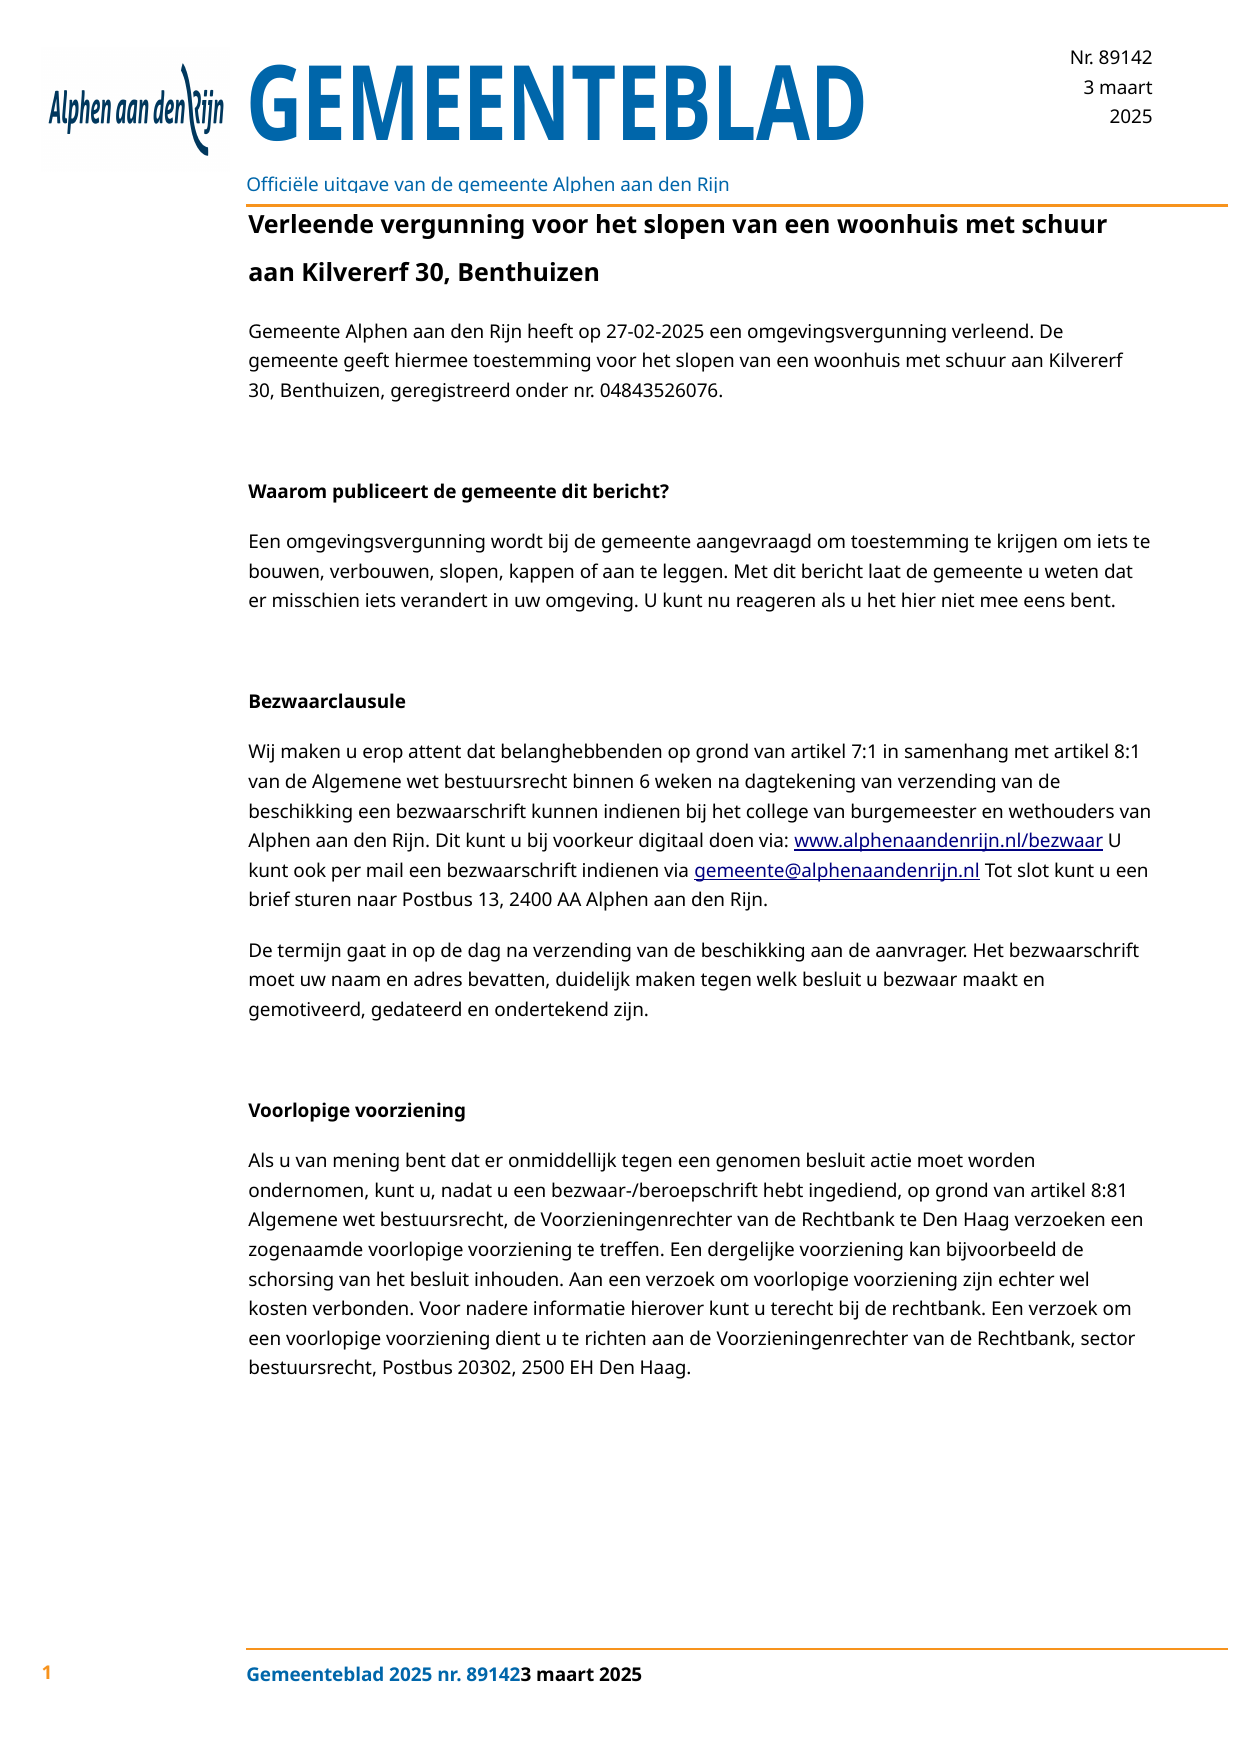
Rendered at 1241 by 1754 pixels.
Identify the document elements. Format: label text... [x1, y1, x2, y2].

text Als u van mening bent dat er onmiddellijk tegen een genomen besluit actie moet worden ondernomen, kunt u, nadat u een bezwaar-/beroepschrift hebt ingediend, op grond van artikel 8:81 Algemene wet bestuursrecht, de Voorzieningenrechter van de Rechtbank te Den Haag verzoeken een zogenaamde voorlopige voorziening te treffen. Een dergelijke voorziening kan bijvoorbeeld de schorsing van het besluit inhouden. Aan een verzoek om voorlopige voorziening zijn echter wel kosten verbonden. Voor nadere informatie hierover kunt u terecht bij de rechtbank. Een verzoek om een voorlopige voorziening dient u te richten aan de Voorzieningenrechter van de Rechtbank, sector bestuursrecht, Postbus 20302, 2500 EH Den Haag. [248, 1147, 1152, 1380]
text De termijn gaat in op de dag na verzending van de beschikking aan de aanvrager. Het bezwaarschrift moet uw naam en adres bevatten, duidelijk maken tegen welk besluit u bezwaar maakt en gemotiveerd, gedateerd en ondertekend zijn. [248, 937, 1152, 1022]
text Verleende vergunning voor het slopen van een woonhuis met schuur aan Kilvererf 30, Benthuizen [248, 207, 1152, 288]
text Bezwaarclausule [248, 688, 1152, 714]
picture [41, 47, 231, 172]
text Voorlopige voorziening [248, 1097, 1152, 1123]
text Wij maken u erop attent dat belanghebbenden op grond van artikel 7:1 in samenhang met artikel 8:1 van de Algemene wet bestuursrecht binnen 6 weken na dagtekening van verzending van de beschikking een bezwaarschrift kunnen indienen bij het college van burgemeester en wethouders van Alphen aan den Rijn. Dit kunt u bij voorkeur digitaal doen via: www.alphenaandenrijn.nl/bezwaar U kunt ook per mail een bezwaarschrift indienen via gemeente@alphenaandenrijn.nl Tot slot kunt u een brief sturen naar Postbus 13, 2400 AA Alphen aan den Rijn. [248, 739, 1152, 912]
text Een omgevingsvergunning wordt bij de gemeente aangevraagd om toestemming te krijgen om iets te bouwen, verbouwen, slopen, kappen of aan te leggen. Met dit bericht laat de gemeente u weten dat er misschien iets verandert in uw omgeving. U kunt nu reageren als u het hier niet mee eens bent. [248, 528, 1152, 613]
text Gemeente Alphen aan den Rijn heeft op 27-02-2025 een omgevingsvergunning verleend. De gemeente geeft hiermee toestemming voor het slopen van een woonhuis met schuur aan Kilvererf 30, Benthuizen, geregistreerd onder nr. 04843526076. [248, 318, 1152, 403]
text Waarom publiceert de gemeente dit bericht? [248, 478, 1152, 504]
